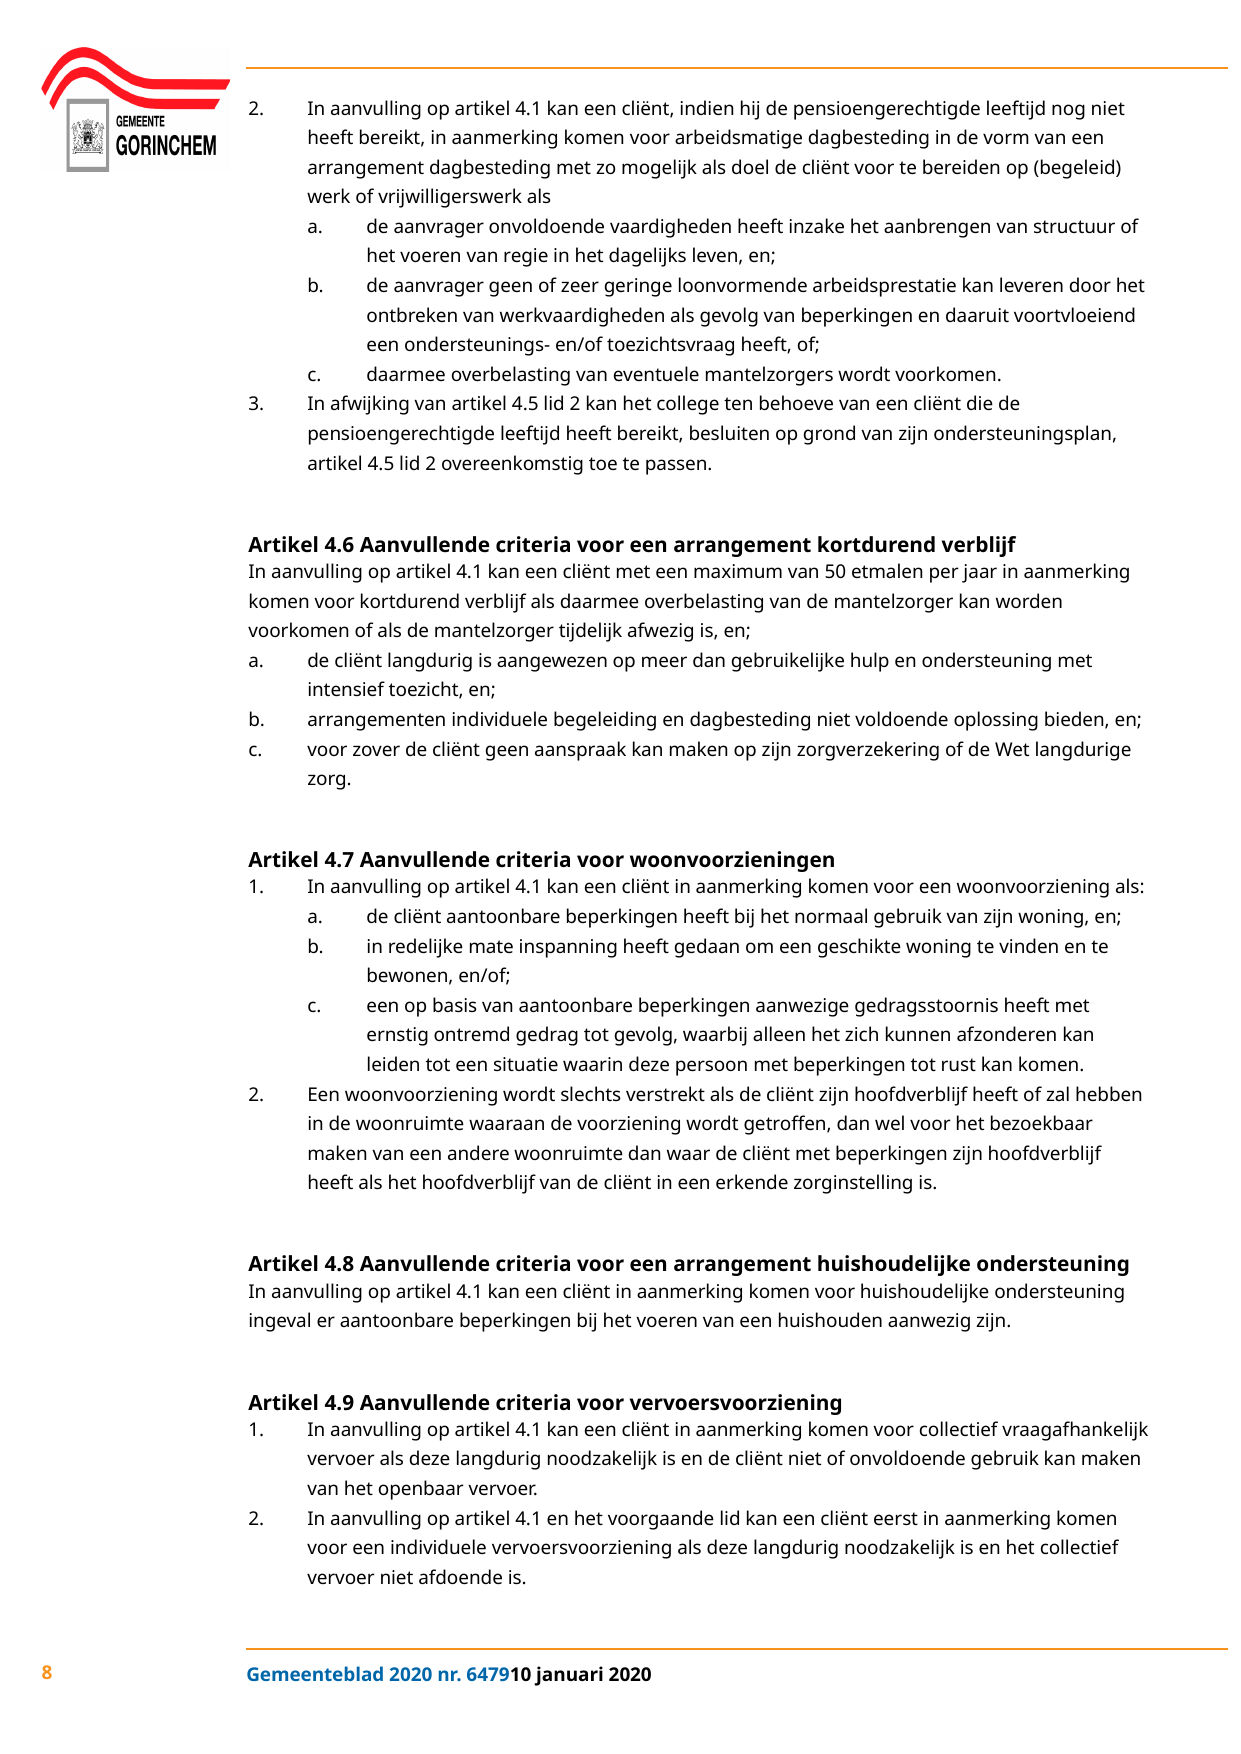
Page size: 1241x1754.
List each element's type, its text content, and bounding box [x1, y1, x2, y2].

list In aanvulling op artikel 4.1 kan een cliënt, indien hij de pensioengerechtigde leeftijd nog niet heeft bereikt, in aanmerking komen voor arbeidsmatige dagbesteding in de vorm van een arrangement dagbesteding met zo mogelijk als doel de cliënt voor te bereiden op (begeleid) werk of vrijwilligerswerk als [248, 95, 1152, 209]
text In aanvulling op artikel 4.1 kan een cliënt in aanmerking komen voor huishoudelijke ondersteuning ingeval er aantoonbare beperkingen bij het voeren van een huishouden aanwezig zijn. [248, 1278, 1152, 1333]
list In aanvulling op artikel 4.1 kan een cliënt in aanmerking komen voor een woonvoorziening als: [248, 874, 1152, 899]
list de cliënt langdurig is aangewezen op meer dan gebruikelijke hulp en ondersteuning met intensief toezicht, en; [248, 647, 1152, 702]
list Een woonvoorziening wordt slechts verstrekt als de cliënt zijn hoofdverblijf heeft of zal hebben in de woonruimte waaraan de voorziening wordt getroffen, dan wel voor het bezoekbaar maken van een andere woonruimte dan waar de cliënt met beperkingen zijn hoofdverblijf heeft als het hoofdverblijf van de cliënt in een erkende zorginstelling is. [248, 1081, 1152, 1195]
text Artikel 4.9 Aanvullende criteria voor vervoersvoorziening [248, 1388, 1152, 1416]
text Artikel 4.6 Aanvullende criteria voor een arrangement kortdurend verblijf [248, 530, 1152, 558]
list de cliënt aantoonbare beperkingen heeft bij het normaal gebruik van zijn woning, en; [307, 903, 1152, 929]
list de aanvrager geen of zeer geringe loonvormende arbeidsprestatie kan leveren door het ontbreken van werkvaardigheden als gevolg van beperkingen en daaruit voortvloeiend een ondersteunings- en/of toezichtsvraag heeft, of; [307, 272, 1152, 357]
list in redelijke mate inspanning heeft gedaan om een geschikte woning te vinden en te bewonen, en/of; [307, 933, 1152, 988]
list de aanvrager onvoldoende vaardigheden heeft inzake het aanbrengen van structuur of het voeren van regie in het dagelijks leven, en; [307, 213, 1152, 268]
list In aanvulling op artikel 4.1 kan een cliënt in aanmerking komen voor collectief vraagafhankelijk vervoer als deze langdurig noodzakelijk is en de cliënt niet of onvoldoende gebruik kan maken van het openbaar vervoer. [248, 1416, 1152, 1501]
list een op basis van aantoonbare beperkingen aanwezige gedragsstoornis heeft met ernstig ontremd gedrag tot gevolg, waarbij alleen het zich kunnen afzonderen kan leiden tot een situatie waarin deze persoon met beperkingen tot rust kan komen. [307, 992, 1152, 1077]
list In afwijking van artikel 4.5 lid 2 kan het college ten behoeve van een cliënt die de pensioengerechtigde leeftijd heeft bereikt, besluiten op grond van zijn ondersteuningsplan, artikel 4.5 lid 2 overeenkomstig toe te passen. [248, 391, 1152, 476]
text In aanvulling op artikel 4.1 kan een cliënt met een maximum van 50 etmalen per jaar in aanmerking komen voor kortdurend verblijf als daarmee overbelasting van de mantelzorger kan worden voorkomen of als de mantelzorger tijdelijk afwezig is, en; [248, 558, 1152, 643]
list voor zover de cliënt geen aanspraak kan maken op zijn zorgverzekering of de Wet langdurige zorg. [248, 736, 1152, 791]
list arrangementen individuele begeleiding en dagbesteding niet voldoende oplossing bieden, en; [248, 706, 1152, 732]
text Artikel 4.7 Aanvullende criteria voor woonvoorzieningen [248, 845, 1152, 874]
list daarmee overbelasting van eventuele mantelzorgers wordt voorkomen. [307, 361, 1152, 387]
picture [41, 47, 231, 172]
text Artikel 4.8 Aanvullende criteria voor een arrangement huishoudelijke ondersteuning [248, 1249, 1152, 1278]
list In aanvulling op artikel 4.1 en het voorgaande lid kan een cliënt eerst in aanmerking komen voor een individuele vervoersvoorziening als deze langdurig noodzakelijk is en het collectief vervoer niet afdoende is. [248, 1505, 1152, 1590]
